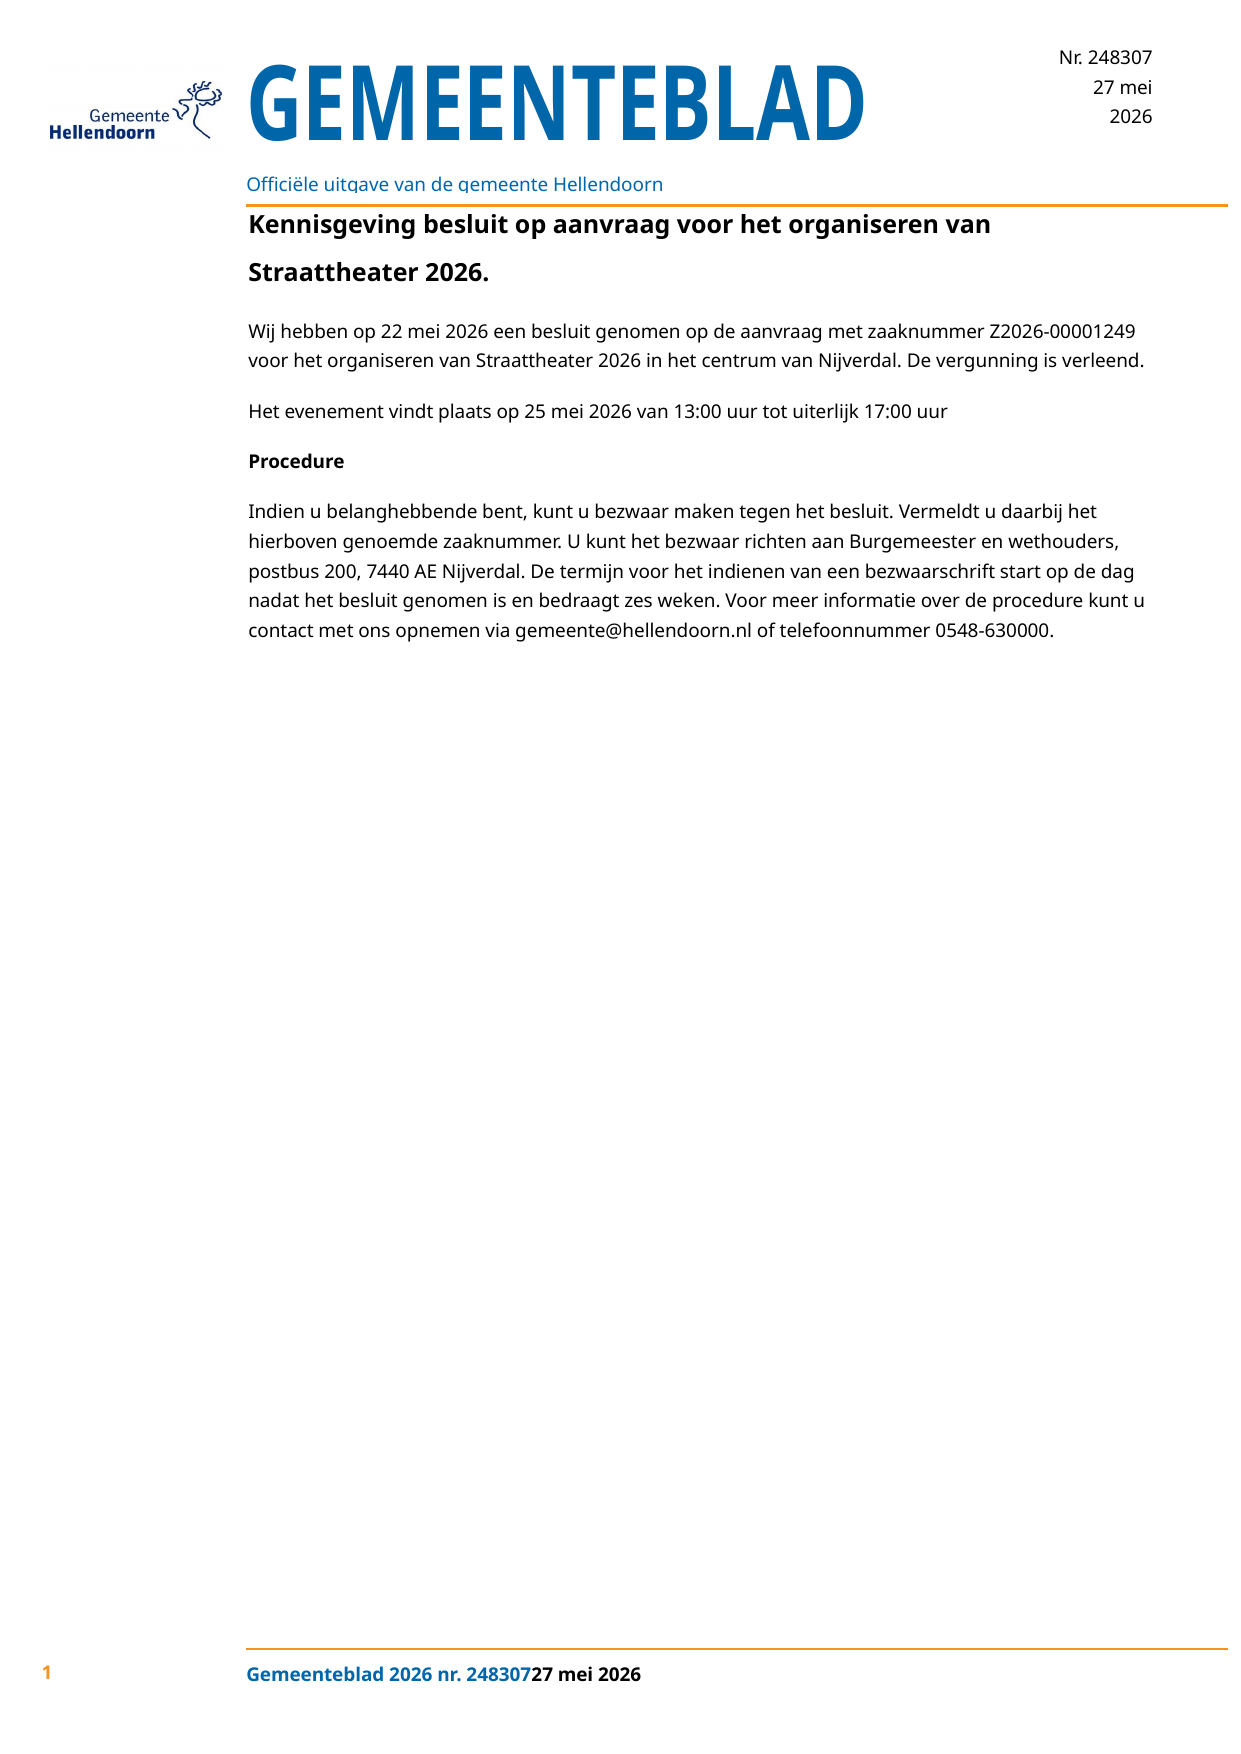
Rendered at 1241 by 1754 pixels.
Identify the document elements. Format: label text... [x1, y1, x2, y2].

picture [41, 47, 231, 172]
text Kennisgeving besluit op aanvraag voor het organiseren van Straattheater 2026. [248, 207, 1152, 288]
text Indien u belanghebbende bent, kunt u bezwaar maken tegen het besluit. Vermeldt u daarbij het hierboven genoemde zaaknummer. U kunt het bezwaar richten aan Burgemeester en wethouders, postbus 200, 7440 AE Nijverdal. De termijn voor het indienen van een bezwaarschrift start op de dag nadat het besluit genomen is en bedraagt zes weken. Voor meer informatie over de procedure kunt u contact met ons opnemen via gemeente@hellendoorn.nl of telefoonnummer 0548-630000. [248, 499, 1152, 643]
text Het evenement vindt plaats op 25 mei 2026 van 13:00 uur tot uiterlijk 17:00 uur [248, 398, 1152, 424]
text Procedure [248, 448, 1152, 474]
text Wij hebben op 22 mei 2026 een besluit genomen op de aanvraag met zaaknummer Z2026-00001249 voor het organiseren van Straattheater 2026 in het centrum van Nijverdal. De vergunning is verleend. [248, 318, 1152, 373]
